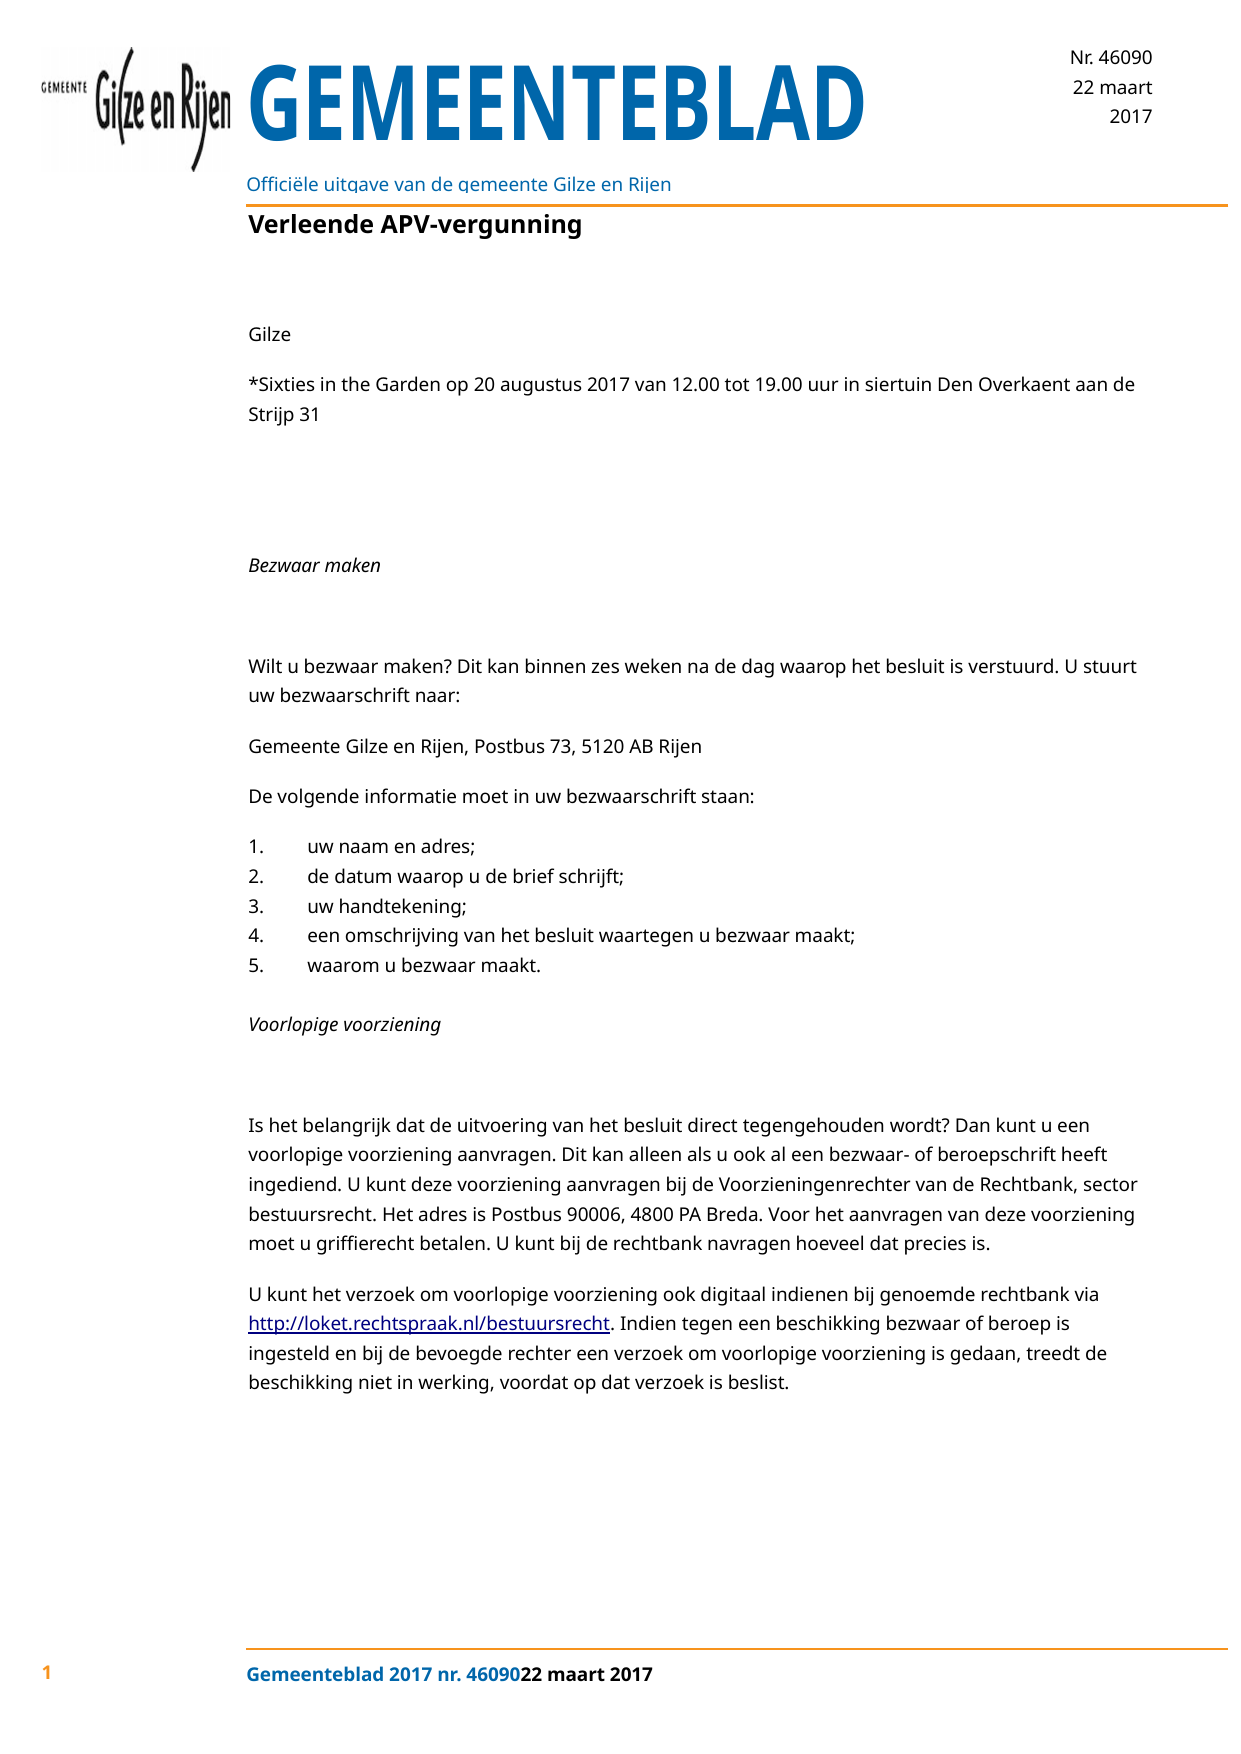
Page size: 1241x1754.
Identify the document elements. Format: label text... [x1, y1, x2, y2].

text Gemeente Gilze en Rijen, Postbus 73, 5120 AB Rijen [248, 733, 1152, 758]
text Wilt u bezwaar maken? Dit kan binnen zes weken na de dag waarop het besluit is verstuurd. U stuurt uw bezwaarschrift naar: [248, 653, 1152, 708]
text *Sixties in the Garden op 20 augustus 2017 van 12.00 tot 19.00 uur in siertuin Den Overkaent aan de Strijp 31 [248, 371, 1152, 426]
picture [41, 47, 231, 172]
text U kunt het verzoek om voorlopige voorziening ook digitaal indienen bij genoemde rechtbank via http://loket.rechtspraak.nl/bestuursrecht. Indien tegen een beschikking bezwaar of beroep is ingesteld en bij de bevoegde rechter een verzoek om voorlopige voorziening is gedaan, treedt de beschikking niet in werking, voordat op dat verzoek is beslist. [248, 1281, 1152, 1395]
list uw naam en adres; [248, 834, 1152, 859]
text Gilze [248, 321, 1152, 346]
list de datum waarop u de brief schrijft; [248, 863, 1152, 889]
text De volgende informatie moet in uw bezwaarschrift staan: [248, 783, 1152, 809]
list uw handtekening; [248, 893, 1152, 918]
text Voorlopige voorziening [248, 1011, 1152, 1037]
list een omschrijving van het besluit waartegen u bezwaar maakt; [248, 922, 1152, 948]
list waarom u bezwaar maakt. [248, 952, 1152, 978]
text Verleende APV-vergunning [248, 207, 1152, 241]
text Is het belangrijk dat de uitvoering van het besluit direct tegengehouden wordt? Dan kunt u een voorlopige voorziening aanvragen. Dit kan alleen als u ook al een bezwaar- of beroepschrift heeft ingediend. U kunt deze voorziening aanvragen bij de Voorzieningenrechter van de Rechtbank, sector bestuursrecht. Het adres is Postbus 90006, 4800 PA Breda. Voor het aanvragen van deze voorziening moet u griffierecht betalen. U kunt bij de rechtbank navragen hoeveel dat precies is. [248, 1112, 1152, 1256]
text Bezwaar maken [248, 552, 1152, 578]
